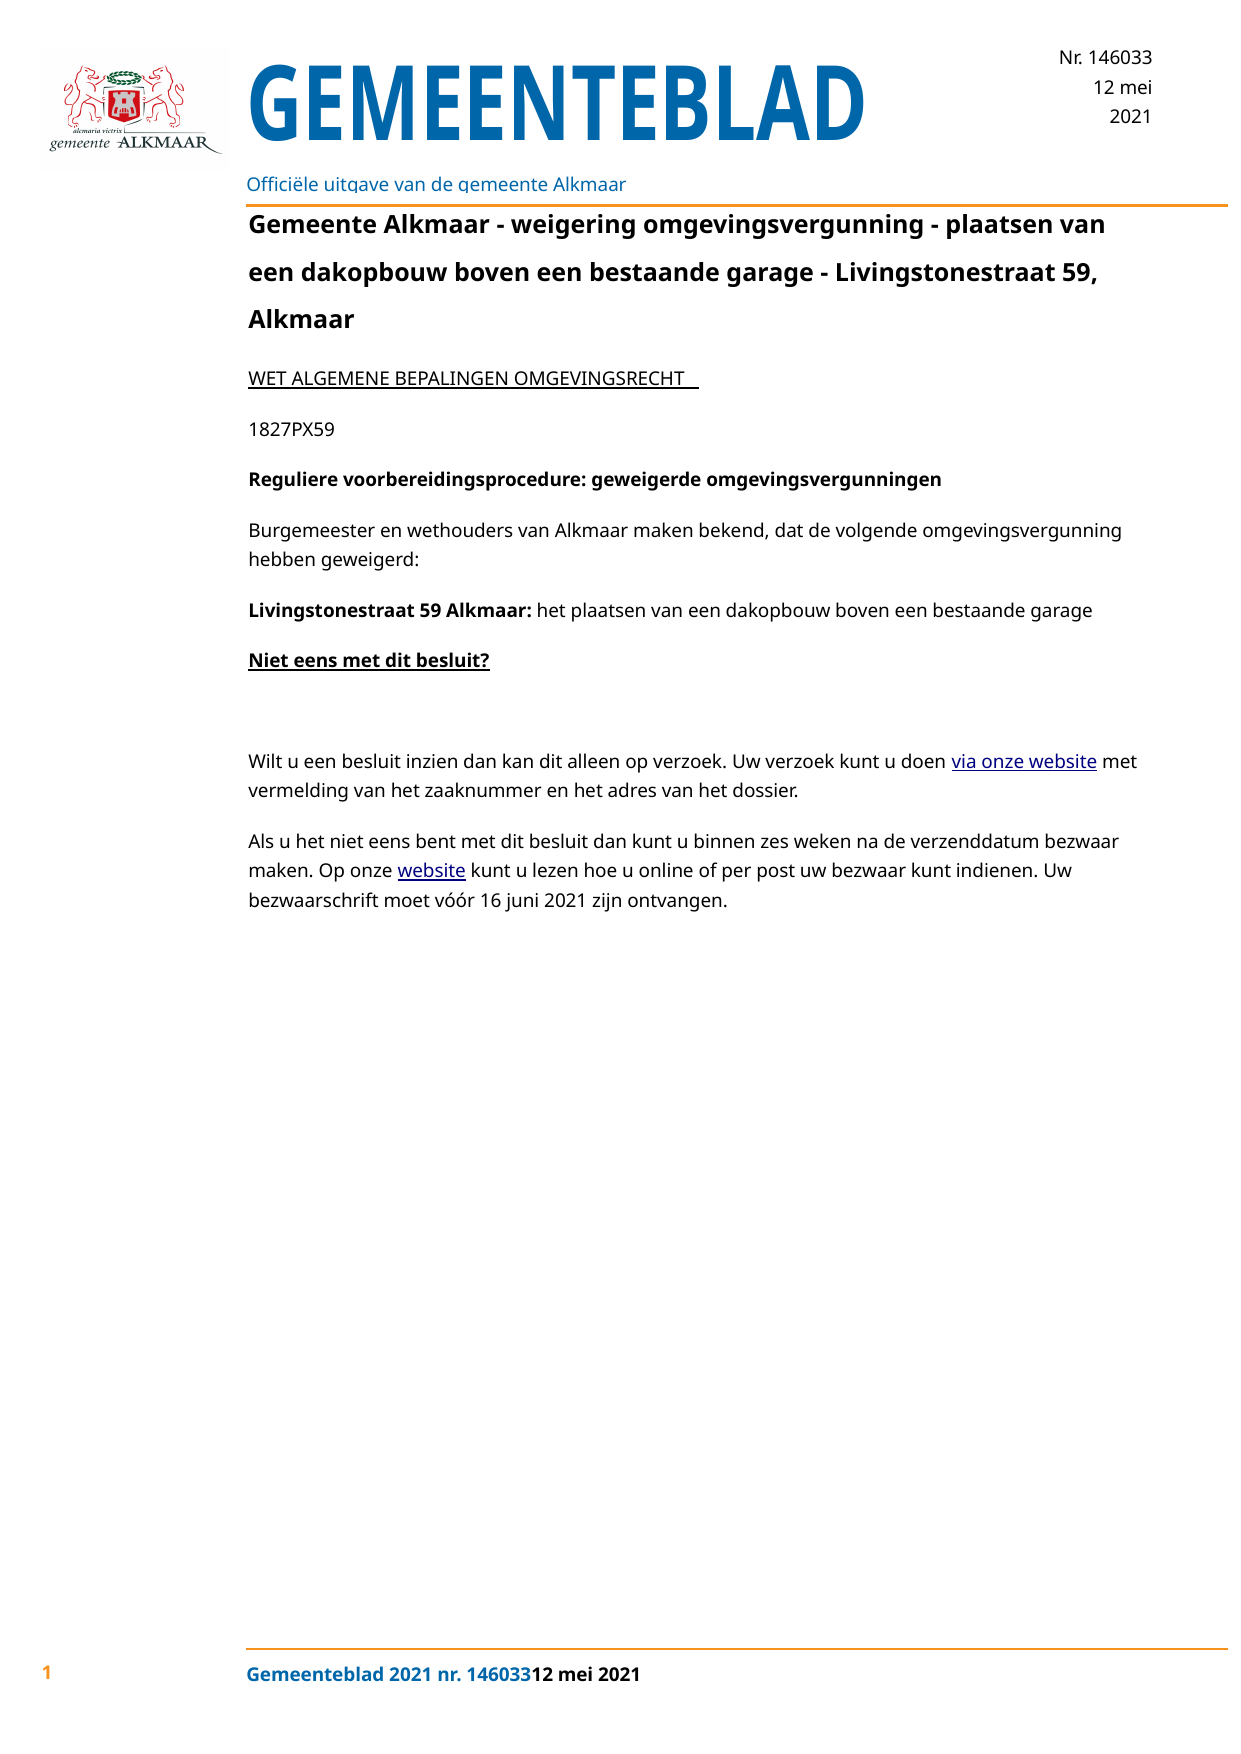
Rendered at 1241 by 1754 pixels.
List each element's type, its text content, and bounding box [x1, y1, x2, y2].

picture [41, 47, 231, 172]
text WET ALGEMENE BEPALINGEN OMGEVINGSRECHT [248, 366, 1152, 391]
text Niet eens met dit besluit? [248, 647, 1152, 673]
text Burgemeester en wethouders van Alkmaar maken bekend, dat de volgende omgevingsvergunning hebben geweigerd: [248, 517, 1152, 572]
text Wilt u een besluit inzien dan kan dit alleen op verzoek. Uw verzoek kunt u doen via onze website met vermelding van het zaaknummer en het adres van het dossier. [248, 748, 1152, 803]
text Livingstonestraat 59 Alkmaar: het plaatsen van een dakopbouw boven een bestaande garage [248, 597, 1152, 622]
text Als u het niet eens bent met dit besluit dan kunt u binnen zes weken na de verzenddatum bezwaar maken. Op onze website kunt u lezen hoe u online of per post uw bezwaar kunt indienen. Uw bezwaarschrift moet vóór 16 juni 2021 zijn ontvangen. [248, 828, 1152, 913]
text 1827PX59 [248, 416, 1152, 442]
text Gemeente Alkmaar - weigering omgevingsvergunning - plaatsen van een dakopbouw boven een bestaande garage - Livingstonestraat 59, Alkmaar [248, 207, 1152, 336]
text Reguliere voorbereidingsprocedure: geweigerde omgevingsvergunningen [248, 466, 1152, 492]
